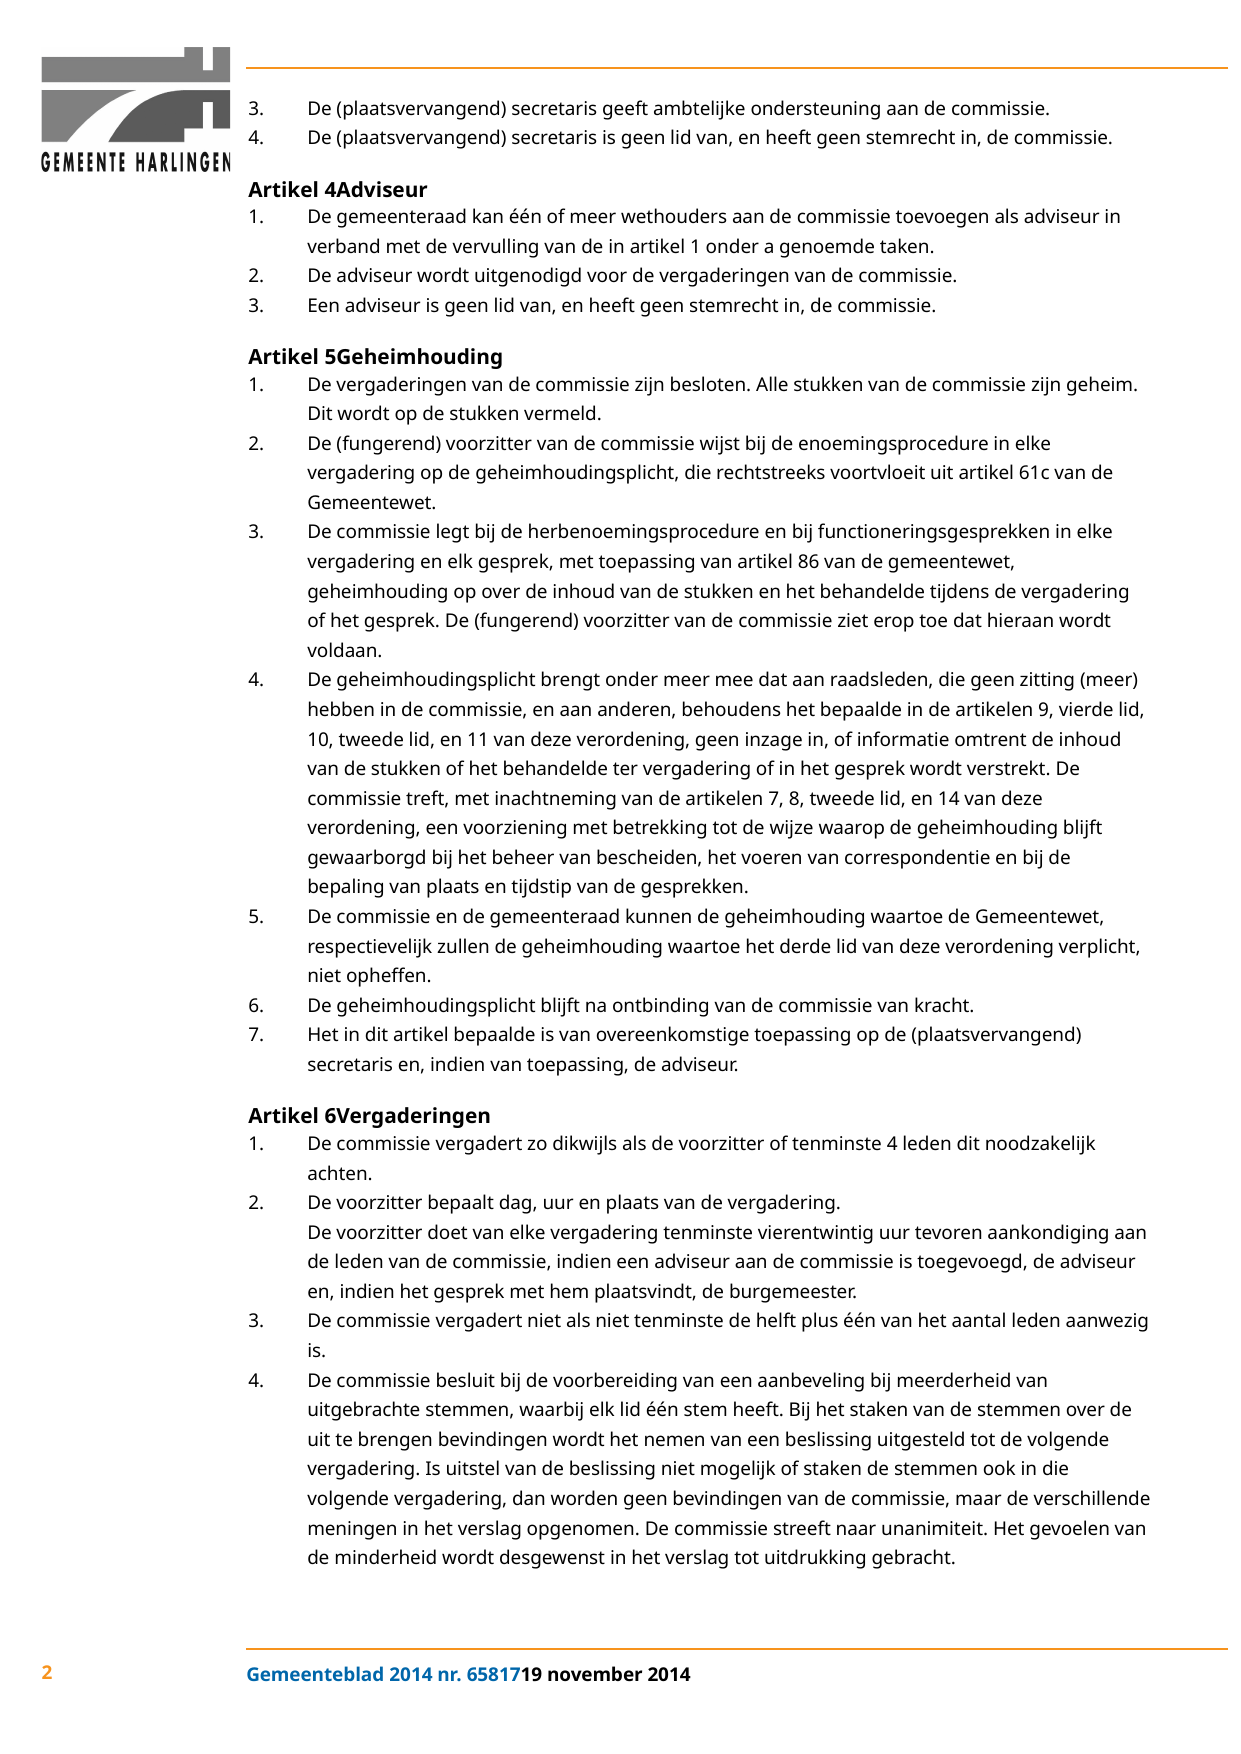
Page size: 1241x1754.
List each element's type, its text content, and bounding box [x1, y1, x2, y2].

list Het in dit artikel bepaalde is van overeenkomstige toepassing op de (plaatsvervangend) secretaris en, indien van toepassing, de adviseur. [248, 1022, 1152, 1077]
list De voorzitter bepaalt dag, uur en plaats van de vergadering. [248, 1189, 1152, 1215]
list De vergaderingen van de commissie zijn besloten. Alle stukken van de commissie zijn geheim. Dit wordt op de stukken vermeld. [248, 371, 1152, 426]
list De gemeenteraad kan één of meer wethouders aan de commissie toevoegen als adviseur in verband met de vervulling van de in artikel 1 onder a genoemde taken. [248, 203, 1152, 258]
list De commissie vergadert niet als niet tenminste de helft plus één van het aantal leden aanwezig is. [248, 1308, 1152, 1363]
list Een adviseur is geen lid van, en heeft geen stemrecht in, de commissie. [248, 292, 1152, 318]
list De adviseur wordt uitgenodigd voor de vergaderingen van de commissie. [248, 262, 1152, 288]
list De commissie besluit bij de voorbereiding van een aanbeveling bij meerderheid van uitgebrachte stemmen, waarbij elk lid één stem heeft. Bij het staken van de stemmen over de uit te brengen bevindingen wordt het nemen van een beslissing uitgesteld tot de volgende vergadering. Is uitstel van de beslissing niet mogelijk of staken de stemmen ook in die volgende vergadering, dan worden geen bevindingen van de commissie, maar de verschillende meningen in het verslag opgenomen. De commissie streeft naar unanimiteit. Het gevoelen van de minderheid wordt desgewenst in het verslag tot uitdrukking gebracht. [248, 1367, 1152, 1570]
picture [41, 47, 231, 172]
text Artikel 6Vergaderingen [248, 1102, 1152, 1130]
list De geheimhoudingsplicht blijft na ontbinding van de commissie van kracht. [248, 992, 1152, 1018]
list De geheimhoudingsplicht brengt onder meer mee dat aan raadsleden, die geen zitting (meer) hebben in de commissie, en aan anderen, behoudens het bepaalde in de artikelen 9, vierde lid, 10, tweede lid, en 11 van deze verordening, geen inzage in, of informatie omtrent de inhoud van de stukken of het behandelde ter vergadering of in het gesprek wordt verstrekt. De commissie treft, met inachtneming van de artikelen 7, 8, tweede lid, en 14 van deze verordening, een voorziening met betrekking tot de wijze waarop de geheimhouding blijft gewaarborgd bij het beheer van bescheiden, het voeren van correspondentie en bij de bepaling van plaats en tijdstip van de gesprekken. [248, 667, 1152, 899]
list De (plaatsvervangend) secretaris is geen lid van, en heeft geen stemrecht in, de commissie. [248, 124, 1152, 150]
list De (plaatsvervangend) secretaris geeft ambtelijke ondersteuning aan de commissie. [248, 95, 1152, 121]
list De voorzitter doet van elke vergadering tenminste vierentwintig uur tevoren aankondiging aan de leden van de commissie, indien een adviseur aan de commissie is toegevoegd, de adviseur en, indien het gesprek met hem plaatsvindt, de burgemeester. [248, 1219, 1152, 1304]
list De commissie legt bij de herbenoemingsprocedure en bij functioneringsgesprekken in elke vergadering en elk gesprek, met toepassing van artikel 86 van de gemeentewet, geheimhouding op over de inhoud van de stukken en het behandelde tijdens de vergadering of het gesprek. De (fungerend) voorzitter van de commissie ziet erop toe dat hieraan wordt voldaan. [248, 519, 1152, 663]
text Artikel 5Geheimhouding [248, 342, 1152, 371]
list De commissie en de gemeenteraad kunnen de geheimhouding waartoe de Gemeentewet, respectievelijk zullen de geheimhouding waartoe het derde lid van deze verordening verplicht, niet opheffen. [248, 903, 1152, 988]
list De commissie vergadert zo dikwijls als de voorzitter of tenminste 4 leden dit noodzakelijk achten. [248, 1130, 1152, 1185]
text Artikel 4Adviseur [248, 175, 1152, 203]
list De (fungerend) voorzitter van de commissie wijst bij de enoemingsprocedure in elke vergadering op de geheimhoudingsplicht, die rechtstreeks voortvloeit uit artikel 61c van de Gemeentewet. [248, 430, 1152, 515]
